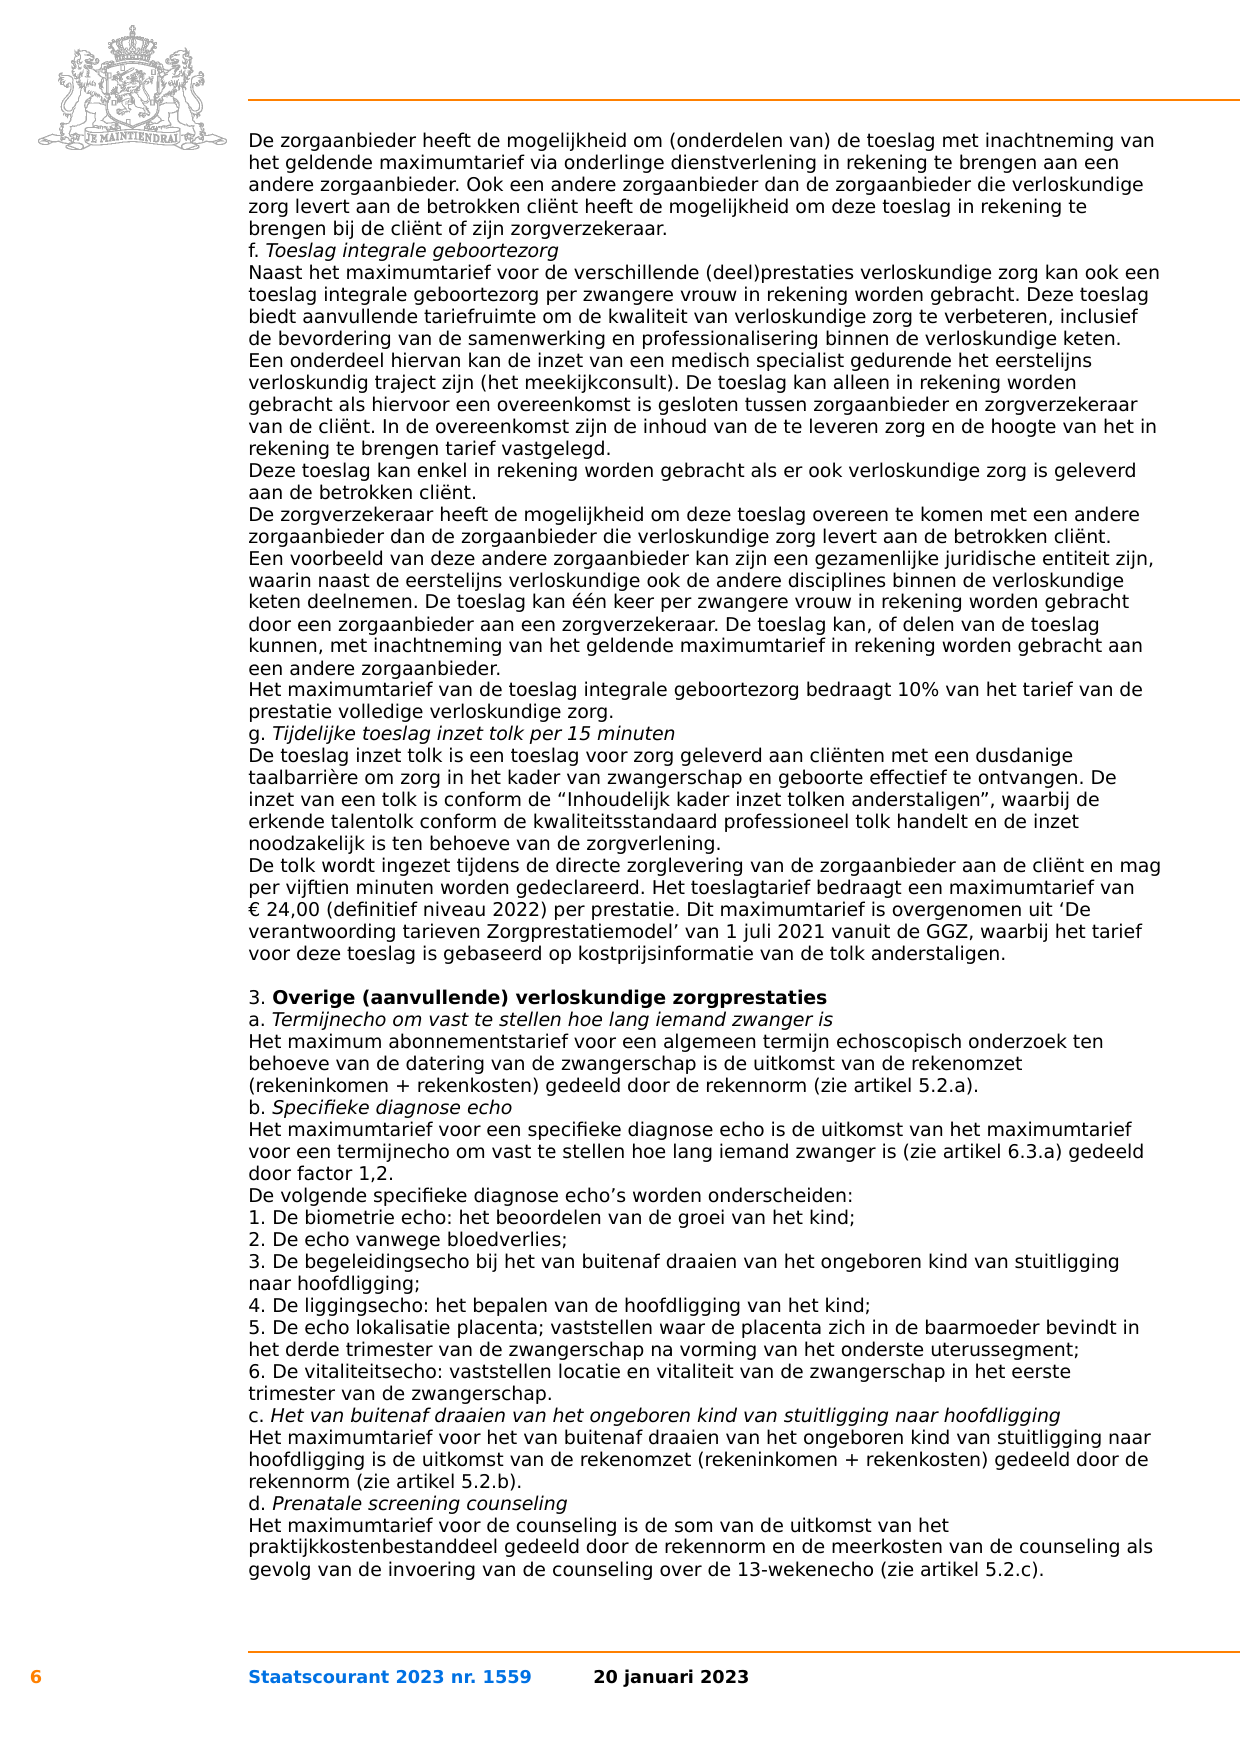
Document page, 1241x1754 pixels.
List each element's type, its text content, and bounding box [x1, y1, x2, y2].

text 1. De biometrie echo: het beoordelen van de groei van het kind; [248, 1207, 1163, 1229]
text d. Prenatale screening counseling [248, 1492, 1163, 1514]
text De volgende specifieke diagnose echo’s worden onderscheiden: [248, 1185, 1163, 1207]
text b. Specifieke diagnose echo [248, 1097, 1163, 1119]
text 5. De echo lokalisatie placenta; vaststellen waar de placenta zich in de baarmoeder bevindt in het derde trimester van de zwangerschap na vorming van het onderste uterussegment; [248, 1317, 1163, 1361]
text Het maximumtarief van de toeslag integrale geboortezorg bedraagt 10% van het tarief van de prestatie volledige verloskundige zorg. [248, 679, 1163, 723]
text Het maximumtarief voor een specifieke diagnose echo is de uitkomst van het maximumtarief voor een termijnecho om vast te stellen hoe lang iemand zwanger is (zie artikel 6.3.a) gedeeld door factor 1,2. [248, 1119, 1163, 1185]
picture [38, 25, 227, 150]
text a. Termijnecho om vast te stellen hoe lang iemand zwanger is [248, 1009, 1163, 1031]
text Een voorbeeld van deze andere zorgaanbieder kan zijn een gezamenlijke juridische entiteit zijn, waarin naast de eerstelijns verloskundige ook de andere disciplines binnen de verloskundige keten deelnemen. De toeslag kan één keer per zwangere vrouw in rekening worden gebracht door een zorgaanbieder aan een zorgverzekeraar. De toeslag kan, of delen van de toeslag kunnen, met inachtneming van het geldende maximumtarief in rekening worden gebracht aan een andere zorgaanbieder. [248, 547, 1163, 679]
text De toeslag inzet tolk is een toeslag voor zorg geleverd aan cliënten met een dusdanige taalbarrière om zorg in het kader van zwangerschap en geboorte effectief te ontvangen. De inzet van een tolk is conform de “Inhoudelijk kader inzet tolken anderstaligen”, waarbij de erkende talentolk conform de kwaliteitsstandaard professioneel tolk handelt en de inzet noodzakelijk is ten behoeve van de zorgverlening. [248, 745, 1163, 855]
text 3. Overige (aanvullende) verloskundige zorgprestaties [248, 987, 1163, 1009]
text 6. De vitaliteitsecho: vaststellen locatie en vitaliteit van de zwangerschap in het eerste trimester van de zwangerschap. [248, 1361, 1163, 1404]
text Het maximum abonnementstarief voor een algemeen termijn echoscopisch onderzoek ten behoeve van de datering van de zwangerschap is de uitkomst van de rekenomzet (rekeninkomen + rekenkosten) gedeeld door de rekennorm (zie artikel 5.2.a). [248, 1031, 1163, 1097]
text Naast het maximumtarief voor de verschillende (deel)prestaties verloskundige zorg kan ook een toeslag integrale geboortezorg per zwangere vrouw in rekening worden gebracht. Deze toeslag biedt aanvullende tariefruimte om de kwaliteit van verloskundige zorg te verbeteren, inclusief de bevordering van de samenwerking en professionalisering binnen de verloskundige keten. Een onderdeel hiervan kan de inzet van een medisch specialist gedurende het eerstelijns verloskundig traject zijn (het meekijkconsult). De toeslag kan alleen in rekening worden gebracht als hiervoor een overeenkomst is gesloten tussen zorgaanbieder en zorgverzekeraar van de cliënt. In de overeenkomst zijn de inhoud van de te leveren zorg en de hoogte van het in rekening te brengen tarief vastgelegd. [248, 262, 1163, 459]
text De zorgaanbieder heeft de mogelijkheid om (onderdelen van) de toeslag met inachtneming van het geldende maximumtarief via onderlinge dienstverlening in rekening te brengen aan een andere zorgaanbieder. Ook een andere zorgaanbieder dan de zorgaanbieder die verloskundige zorg levert aan de betrokken cliënt heeft de mogelijkheid om deze toeslag in rekening te brengen bij de cliënt of zijn zorgverzekeraar. [248, 130, 1163, 240]
text De zorgverzekeraar heeft de mogelijkheid om deze toeslag overeen te komen met een andere zorgaanbieder dan de zorgaanbieder die verloskundige zorg levert aan de betrokken cliënt. [248, 503, 1163, 547]
text g. Tijdelijke toeslag inzet tolk per 15 minuten [248, 723, 1163, 745]
text Het maximumtarief voor de counseling is de som van de uitkomst van het praktijkkostenbestanddeel gedeeld door de rekennorm en de meerkosten van de counseling als gevolg van de invoering van de counseling over de 13-wekenecho (zie artikel 5.2.c). [248, 1514, 1163, 1580]
text Deze toeslag kan enkel in rekening worden gebracht als er ook verloskundige zorg is geleverd aan de betrokken cliënt. [248, 459, 1163, 503]
text De tolk wordt ingezet tijdens de directe zorglevering van de zorgaanbieder aan de cliënt en mag per vijftien minuten worden gedeclareerd. Het toeslagtarief bedraagt een maximumtarief van € 24,00 (definitief niveau 2022) per prestatie. Dit maximumtarief is overgenomen uit ‘De verantwoording tarieven Zorgprestatiemodel’ van 1 juli 2021 vanuit de GGZ, waarbij het tarief voor deze toeslag is gebaseerd op kostprijsinformatie van de tolk anderstaligen. [248, 855, 1163, 965]
text c. Het van buitenaf draaien van het ongeboren kind van stuitligging naar hoofdligging [248, 1404, 1163, 1427]
text Het maximumtarief voor het van buitenaf draaien van het ongeboren kind van stuitligging naar hoofdligging is de uitkomst van de rekenomzet (rekeninkomen + rekenkosten) gedeeld door de rekennorm (zie artikel 5.2.b). [248, 1427, 1163, 1492]
text 2. De echo vanwege bloedverlies; [248, 1229, 1163, 1251]
text 4. De liggingsecho: het bepalen van de hoofdligging van het kind; [248, 1295, 1163, 1317]
text f. Toeslag integrale geboortezorg [248, 240, 1163, 262]
text 3. De begeleidingsecho bij het van buitenaf draaien van het ongeboren kind van stuitligging naar hoofdligging; [248, 1251, 1163, 1295]
